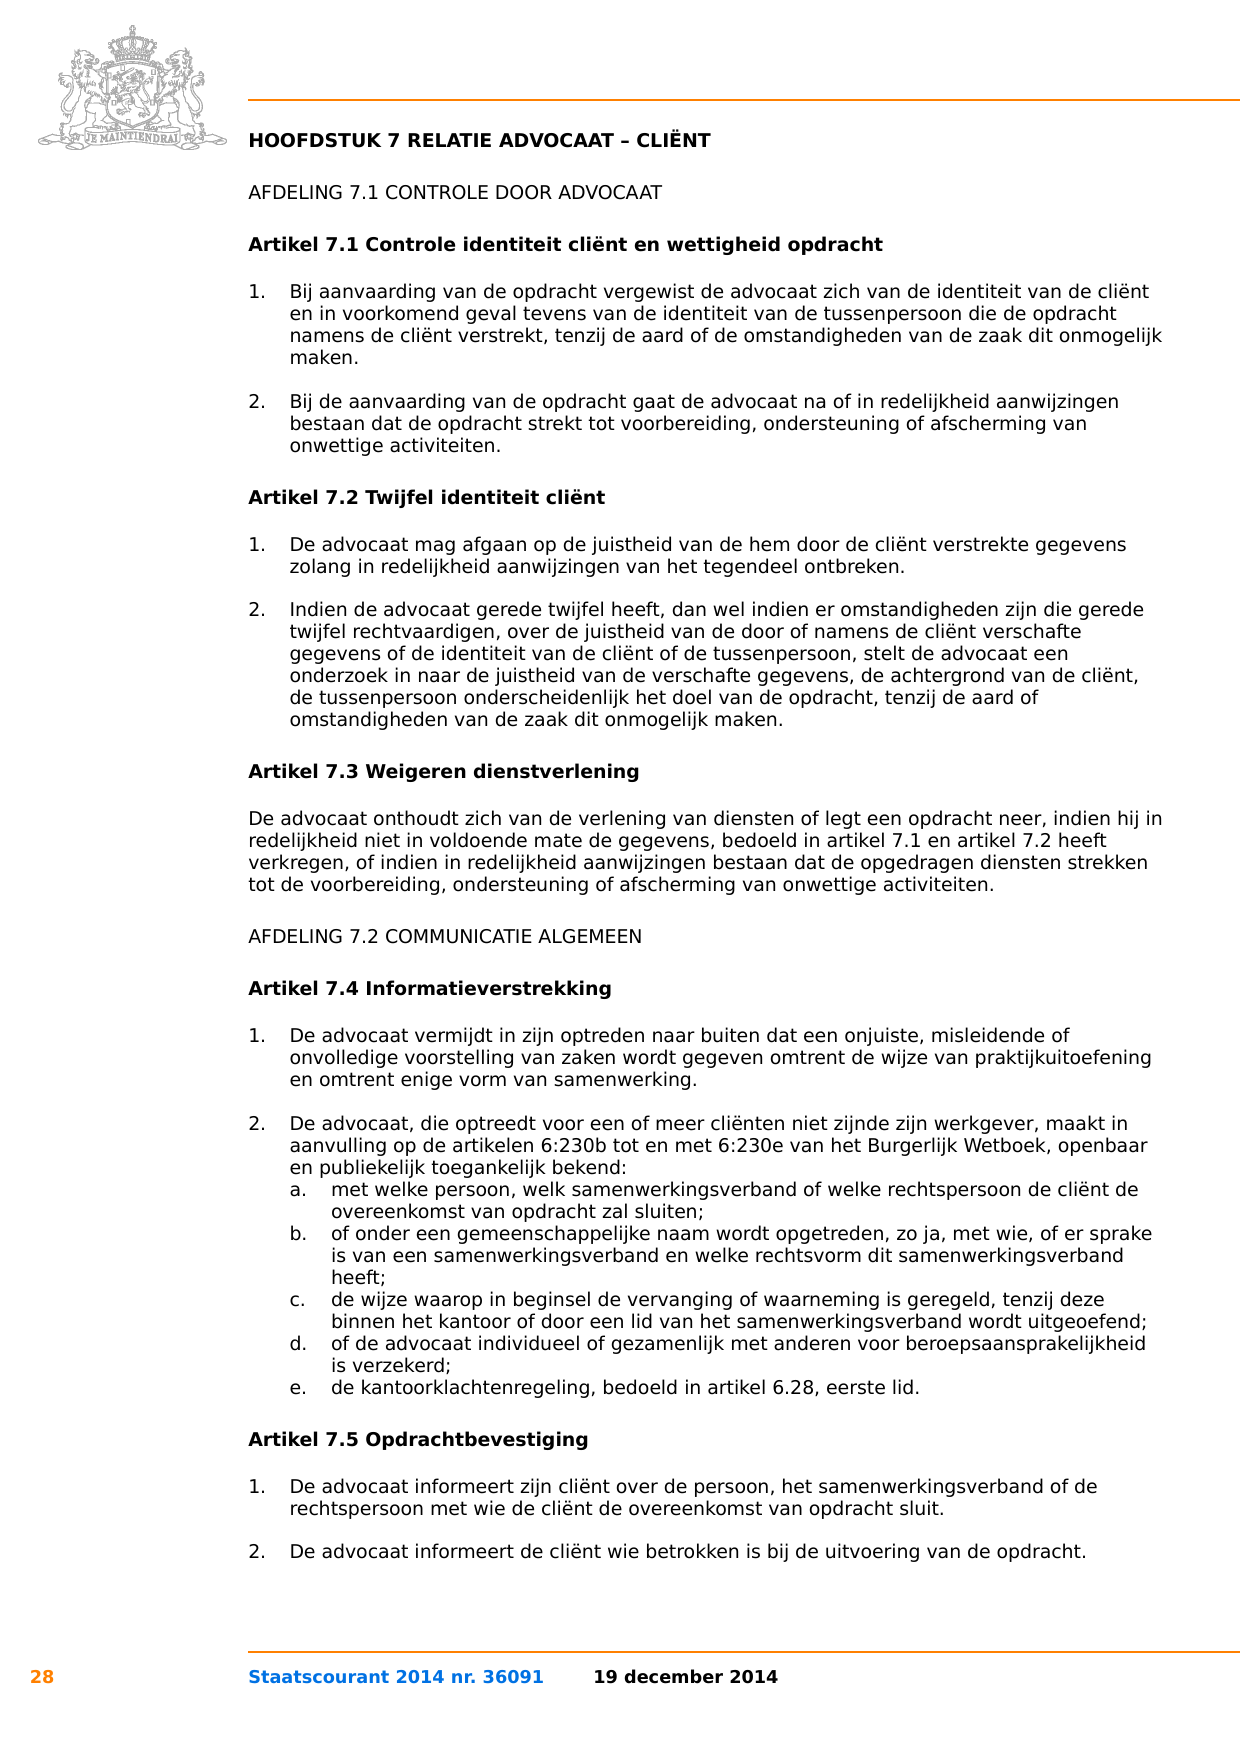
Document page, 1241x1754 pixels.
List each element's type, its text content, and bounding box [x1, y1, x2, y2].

text 2. De advocaat, die optreedt voor een of meer cliënten niet zijnde zijn werkgever, maakt in aanvulling op de artikelen 6:230b tot en met 6:230e van het Burgerlijk Wetboek, openbaar en publiekelijk toegankelijk bekend: [248, 1113, 1163, 1179]
text 2. De advocaat informeert de cliënt wie betrokken is bij de uitvoering van de opdracht. [248, 1541, 1163, 1563]
text 2. Bij de aanvaarding van de opdracht gaat de advocaat na of in redelijkheid aanwijzingen bestaan dat de opdracht strekt tot voorbereiding, ondersteuning of afscherming van onwettige activiteiten. [248, 391, 1163, 457]
text 1. De advocaat informeert zijn cliënt over de persoon, het samenwerkingsverband of de rechtspersoon met wie de cliënt de overeenkomst van opdracht sluit. [248, 1476, 1163, 1519]
text b. of onder een gemeenschappelijke naam wordt opgetreden, zo ja, met wie, of er sprake is van een samenwerkingsverband en welke rechtsvorm dit samenwerkingsverband heeft; [289, 1223, 1163, 1289]
text a. met welke persoon, welk samenwerkingsverband of welke rechtspersoon de cliënt de overeenkomst van opdracht zal sluiten; [289, 1179, 1163, 1223]
text d. of de advocaat individueel of gezamenlijk met anderen voor beroepsaansprakelijkheid is verzekerd; [289, 1333, 1163, 1377]
picture [38, 25, 227, 150]
text De advocaat onthoudt zich van de verlening van diensten of legt een opdracht neer, indien hij in redelijkheid niet in voldoende mate de gegevens, bedoeld in artikel 7.1 en artikel 7.2 heeft verkregen, of indien in redelijkheid aanwijzingen bestaan dat de opgedragen diensten strekken tot de voorbereiding, ondersteuning of afscherming van onwettige activiteiten. [248, 808, 1163, 896]
subtitle AFDELING 7.1 CONTROLE DOOR ADVOCAAT [248, 182, 1163, 204]
subtitle Artikel 7.1 Controle identiteit cliënt en wettigheid opdracht [248, 234, 1163, 256]
text 1. De advocaat vermijdt in zijn optreden naar buiten dat een onjuiste, misleidende of onvolledige voorstelling van zaken wordt gegeven omtrent de wijze van praktijkuitoefening en omtrent enige vorm van samenwerking. [248, 1025, 1163, 1091]
subtitle Artikel 7.2 Twijfel identiteit cliënt [248, 487, 1163, 508]
subtitle Artikel 7.5 Opdrachtbevestiging [248, 1429, 1163, 1451]
text 1. De advocaat mag afgaan op de juistheid van de hem door de cliënt verstrekte gegevens zolang in redelijkheid aanwijzingen van het tegendeel ontbreken. [248, 533, 1163, 577]
text c. de wijze waarop in beginsel de vervanging of waarneming is geregeld, tenzij deze binnen het kantoor of door een lid van het samenwerkingsverband wordt uitgeoefend; [289, 1289, 1163, 1333]
text 2. Indien de advocaat gerede twijfel heeft, dan wel indien er omstandigheden zijn die gerede twijfel rechtvaardigen, over de juistheid van de door of namens de cliënt verschafte gegevens of de identiteit van de cliënt of de tussenpersoon, stelt de advocaat een onderzoek in naar de juistheid van de verschafte gegevens, de achtergrond van de cliënt, de tussenpersoon onderscheidenlijk het doel van de opdracht, tenzij de aard of omstandigheden van de zaak dit onmogelijk maken. [248, 599, 1163, 731]
text e. de kantoorklachtenregeling, bedoeld in artikel 6.28, eerste lid. [289, 1377, 1163, 1399]
subtitle HOOFDSTUK 7 RELATIE ADVOCAAT – CLIËNT [248, 130, 1163, 152]
subtitle Artikel 7.3 Weigeren dienstverlening [248, 761, 1163, 783]
text 1. Bij aanvaarding van de opdracht vergewist de advocaat zich van de identiteit van de cliënt en in voorkomend geval tevens van de identiteit van de tussenpersoon die de opdracht namens de cliënt verstrekt, tenzij de aard of de omstandigheden van de zaak dit onmogelijk maken. [248, 281, 1163, 369]
subtitle AFDELING 7.2 COMMUNICATIE ALGEMEEN [248, 926, 1163, 948]
subtitle Artikel 7.4 Informatieverstrekking [248, 978, 1163, 1000]
